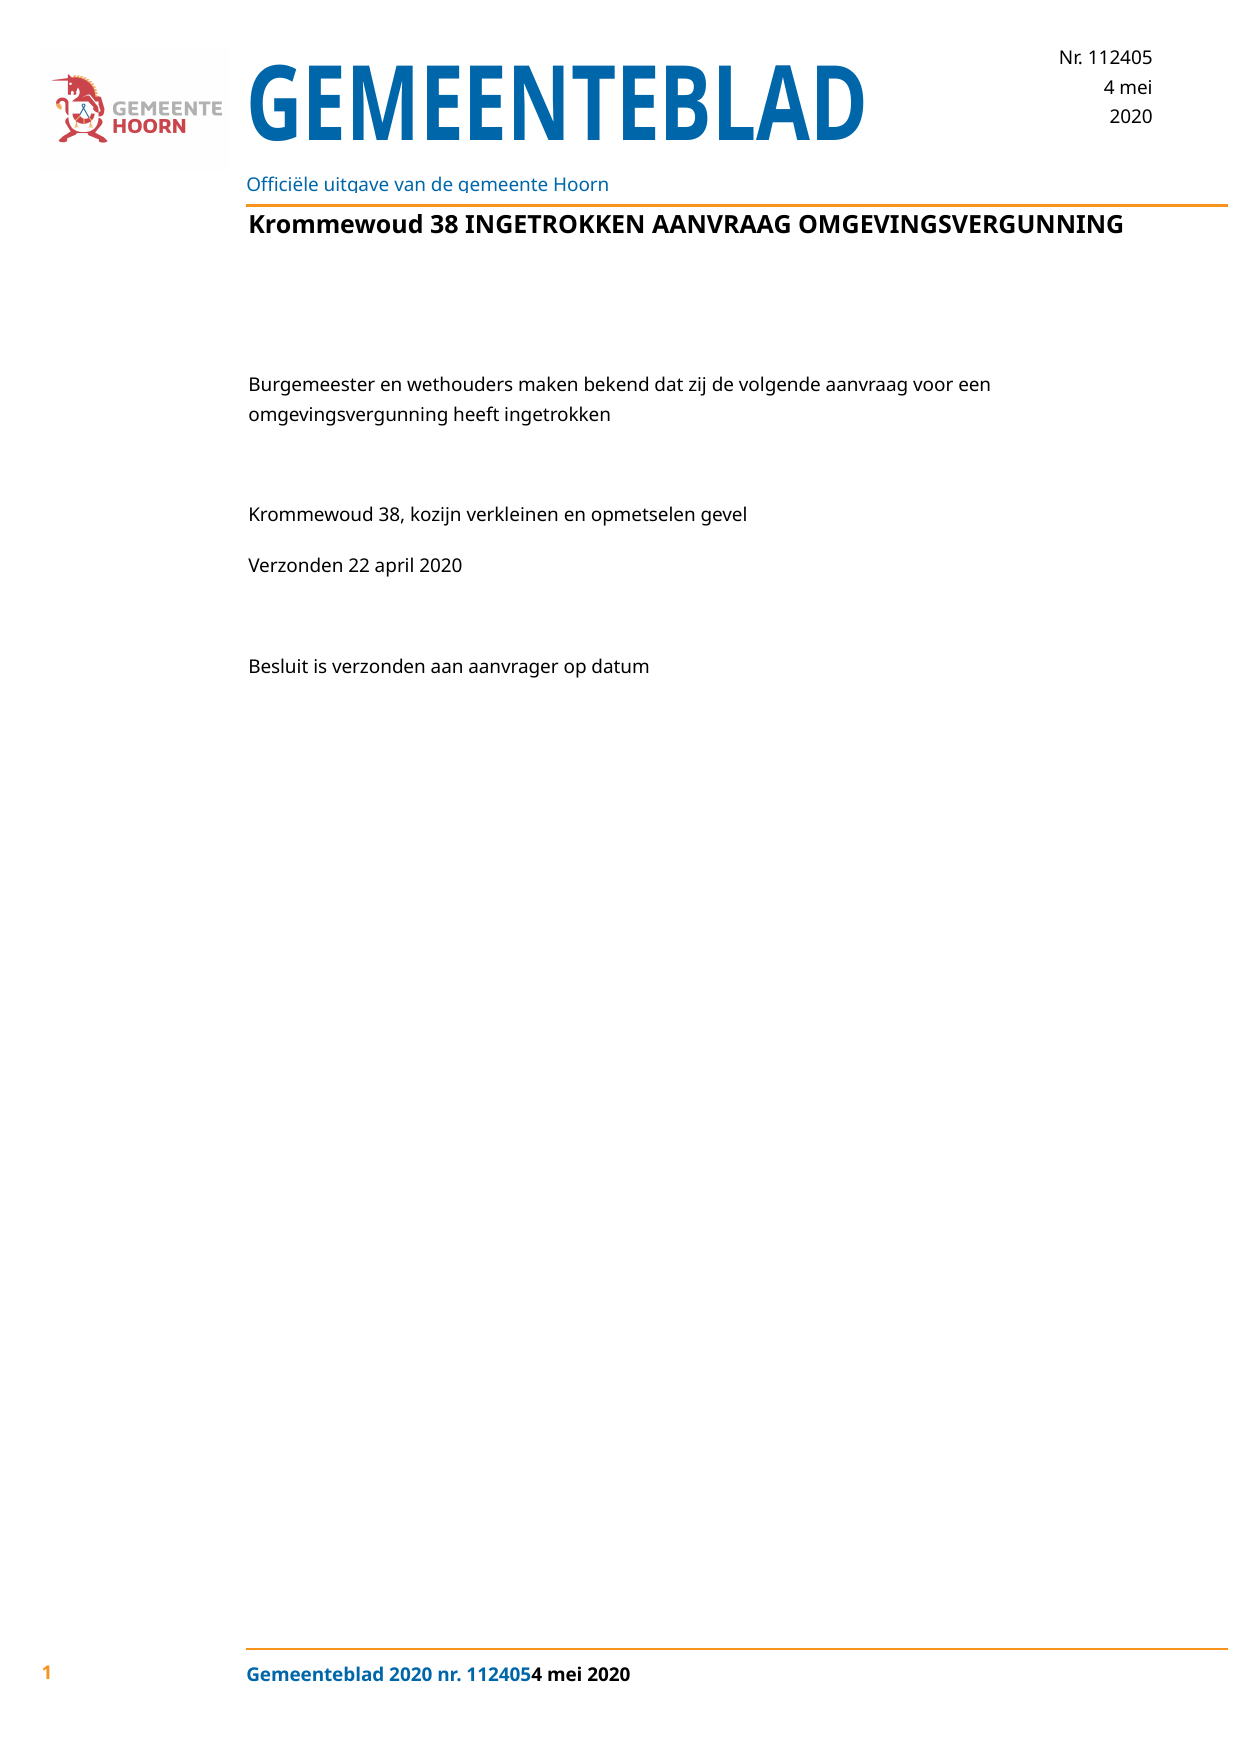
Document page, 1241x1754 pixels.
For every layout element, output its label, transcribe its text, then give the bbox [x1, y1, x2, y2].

picture [41, 47, 231, 172]
text Krommewoud 38, kozijn verkleinen en opmetselen gevel [248, 502, 1152, 527]
text Burgemeester en wethouders maken bekend dat zij de volgende aanvraag voor een omgevingsvergunning heeft ingetrokken [248, 371, 1152, 426]
text Krommewoud 38 INGETROKKEN AANVRAAG OMGEVINGSVERGUNNING [248, 207, 1152, 241]
text Besluit is verzonden aan aanvrager op datum [248, 653, 1152, 678]
text Verzonden 22 april 2020 [248, 552, 1152, 578]
